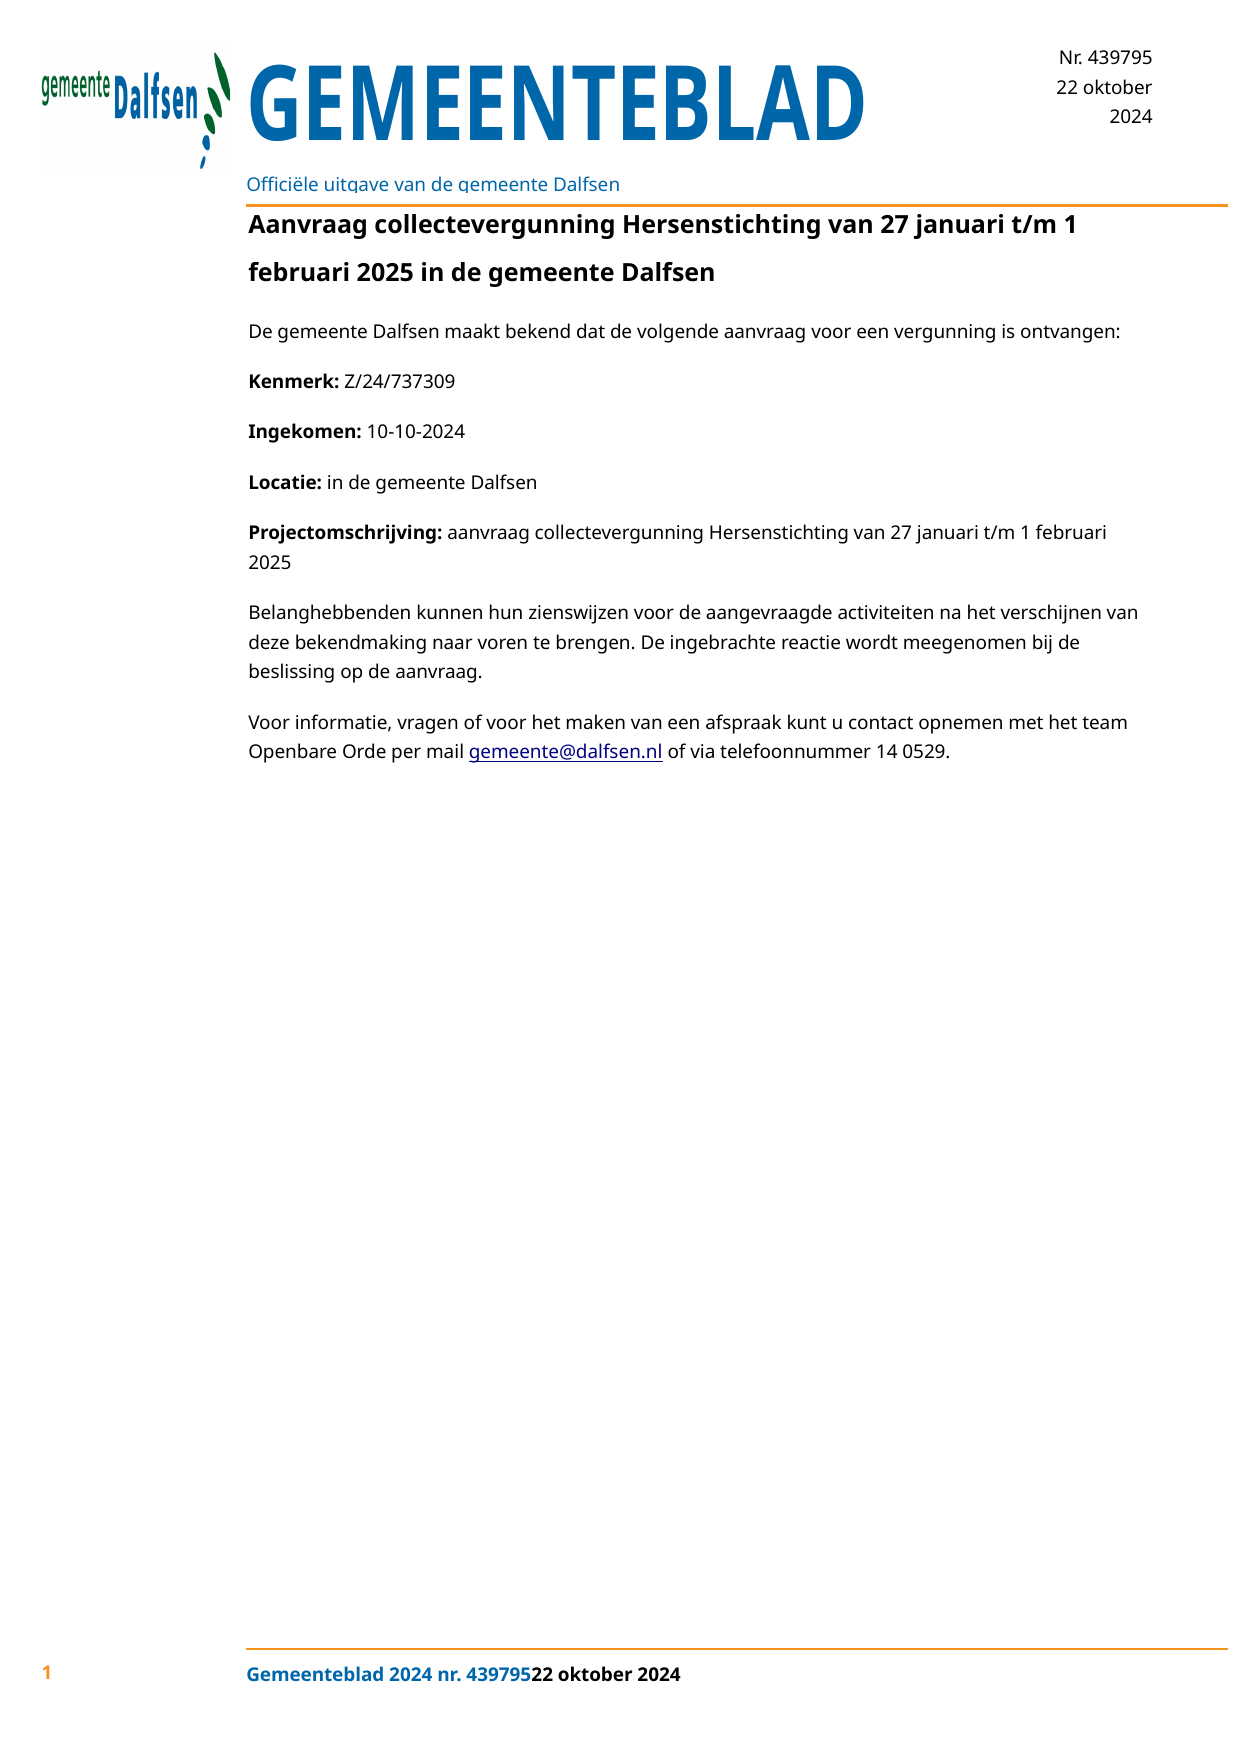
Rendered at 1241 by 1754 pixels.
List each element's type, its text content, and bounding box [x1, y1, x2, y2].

text Belanghebbenden kunnen hun zienswijzen voor de aangevraagde activiteiten na het verschijnen van deze bekendmaking naar voren te brengen. De ingebrachte reactie wordt meegenomen bij de beslissing op de aanvraag. [248, 599, 1152, 684]
text Aanvraag collectevergunning Hersenstichting van 27 januari t/m 1 februari 2025 in de gemeente Dalfsen [248, 207, 1152, 288]
text Kenmerk: Z/24/737309 [248, 368, 1152, 394]
text Locatie: in de gemeente Dalfsen [248, 469, 1152, 495]
text De gemeente Dalfsen maakt bekend dat de volgende aanvraag voor een vergunning is ontvangen: [248, 318, 1152, 344]
picture [41, 47, 231, 172]
text Voor informatie, vragen of voor het maken van een afspraak kunt u contact opnemen met het team Openbare Orde per mail gemeente@dalfsen.nl of via telefoonnummer 14 0529. [248, 709, 1152, 764]
text Projectomschrijving: aanvraag collectevergunning Hersenstichting van 27 januari t/m 1 februari 2025 [248, 519, 1152, 575]
text Ingekomen: 10-10-2024 [248, 419, 1152, 444]
